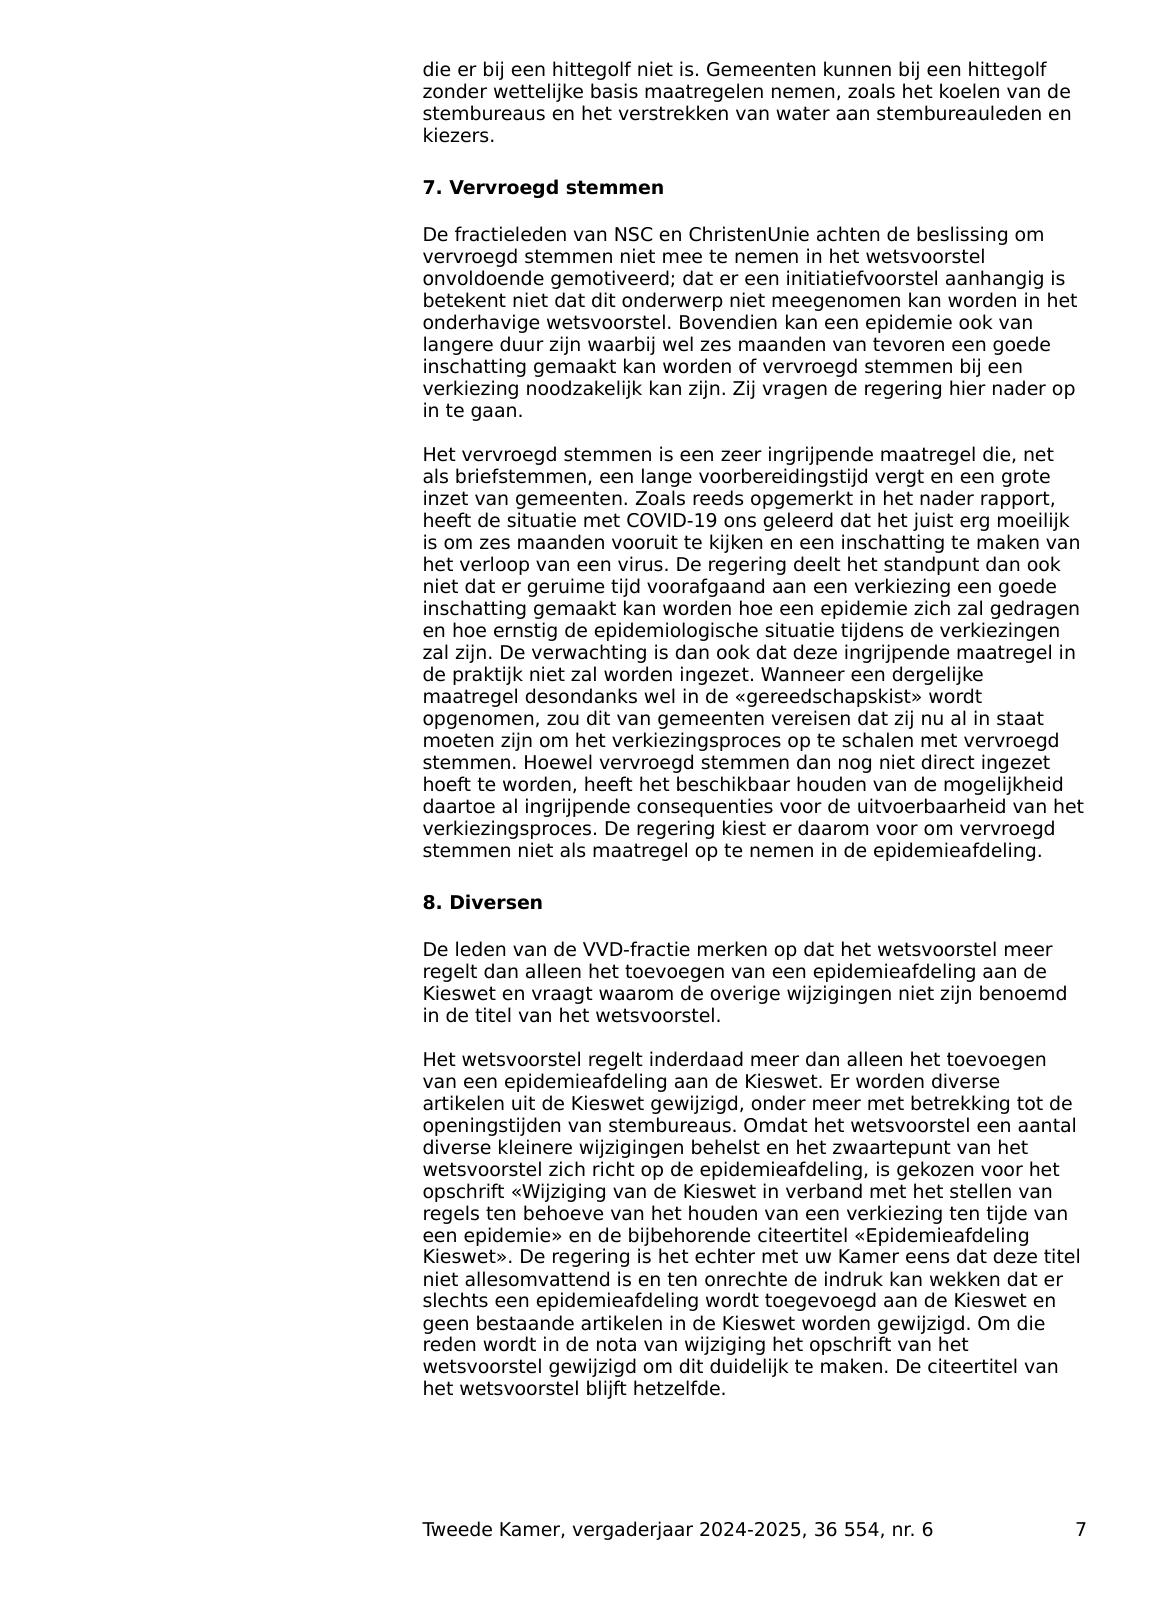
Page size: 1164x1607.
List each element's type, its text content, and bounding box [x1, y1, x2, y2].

subtitle 7. Vervroegd stemmen [422, 177, 1087, 199]
text Het vervroegd stemmen is een zeer ingrijpende maatregel die, net als briefstemmen, een lange voorbereidingstijd vergt en een grote inzet van gemeenten. Zoals reeds opgemerkt in het nader rapport, heeft de situatie met COVID-19 ons geleerd dat het juist erg moeilijk is om zes maanden vooruit te kijken en een inschatting te maken van het verloop van een virus. De regering deelt het standpunt dan ook niet dat er geruime tijd voorafgaand aan een verkiezing een goede inschatting gemaakt kan worden hoe een epidemie zich zal gedragen en hoe ernstig de epidemiologische situatie tijdens de verkiezingen zal zijn. De verwachting is dan ook dat deze ingrijpende maatregel in de praktijk niet zal worden ingezet. Wanneer een dergelijke maatregel desondanks wel in de «gereedschapskist» wordt opgenomen, zou dit van gemeenten vereisen dat zij nu al in staat moeten zijn om het verkiezingsproces op te schalen met vervroegd stemmen. Hoewel vervroegd stemmen dan nog niet direct ingezet hoeft te worden, heeft het beschikbaar houden van de mogelijkheid daartoe al ingrijpende consequenties voor de uitvoerbaarheid van het verkiezingsproces. De regering kiest er daarom voor om vervroegd stemmen niet als maatregel op te nemen in de epidemieafdeling. [422, 444, 1087, 862]
text De fractieleden van NSC en ChristenUnie achten de beslissing om vervroegd stemmen niet mee te nemen in het wetsvoorstel onvoldoende gemotiveerd; dat er een initiatiefvoorstel aanhangig is betekent niet dat dit onderwerp niet meegenomen kan worden in het onderhavige wetsvoorstel. Bovendien kan een epidemie ook van langere duur zijn waarbij wel zes maanden van tevoren een goede inschatting gemaakt kan worden of vervroegd stemmen bij een verkiezing noodzakelijk kan zijn. Zij vragen de regering hier nader op in te gaan. [422, 224, 1087, 422]
subtitle 8. Diversen [422, 892, 1087, 913]
text Het wetsvoorstel regelt inderdaad meer dan alleen het toevoegen van een epidemieafdeling aan de Kieswet. Er worden diverse artikelen uit de Kieswet gewijzigd, onder meer met betrekking tot de openingstijden van stembureaus. Omdat het wetsvoorstel een aantal diverse kleinere wijzigingen behelst en het zwaartepunt van het wetsvoorstel zich richt op de epidemieafdeling, is gekozen voor het opschrift «Wijziging van de Kieswet in verband met het stellen van regels ten behoeve van het houden van een verkiezing ten tijde van een epidemie» en de bijbehorende citeertitel «Epidemieafdeling Kieswet». De regering is het echter met uw Kamer eens dat deze titel niet allesomvattend is en ten onrechte de indruk kan wekken dat er slechts een epidemieafdeling wordt toegevoegd aan de Kieswet en geen bestaande artikelen in de Kieswet worden gewijzigd. Om die reden wordt in de nota van wijziging het opschrift van het wetsvoorstel gewijzigd om dit duidelijk te maken. De citeertitel van het wetsvoorstel blijft hetzelfde. [422, 1049, 1087, 1400]
text De leden van de VVD-fractie merken op dat het wetsvoorstel meer regelt dan alleen het toevoegen van een epidemieafdeling aan de Kieswet en vraagt waarom de overige wijzigingen niet zijn benoemd in de titel van het wetsvoorstel. [422, 938, 1087, 1026]
text die er bij een hittegolf niet is. Gemeenten kunnen bij een hittegolf zonder wettelijke basis maatregelen nemen, zoals het koelen van de stembureaus en het verstrekken van water aan stembureauleden en kiezers. [422, 59, 1087, 147]
